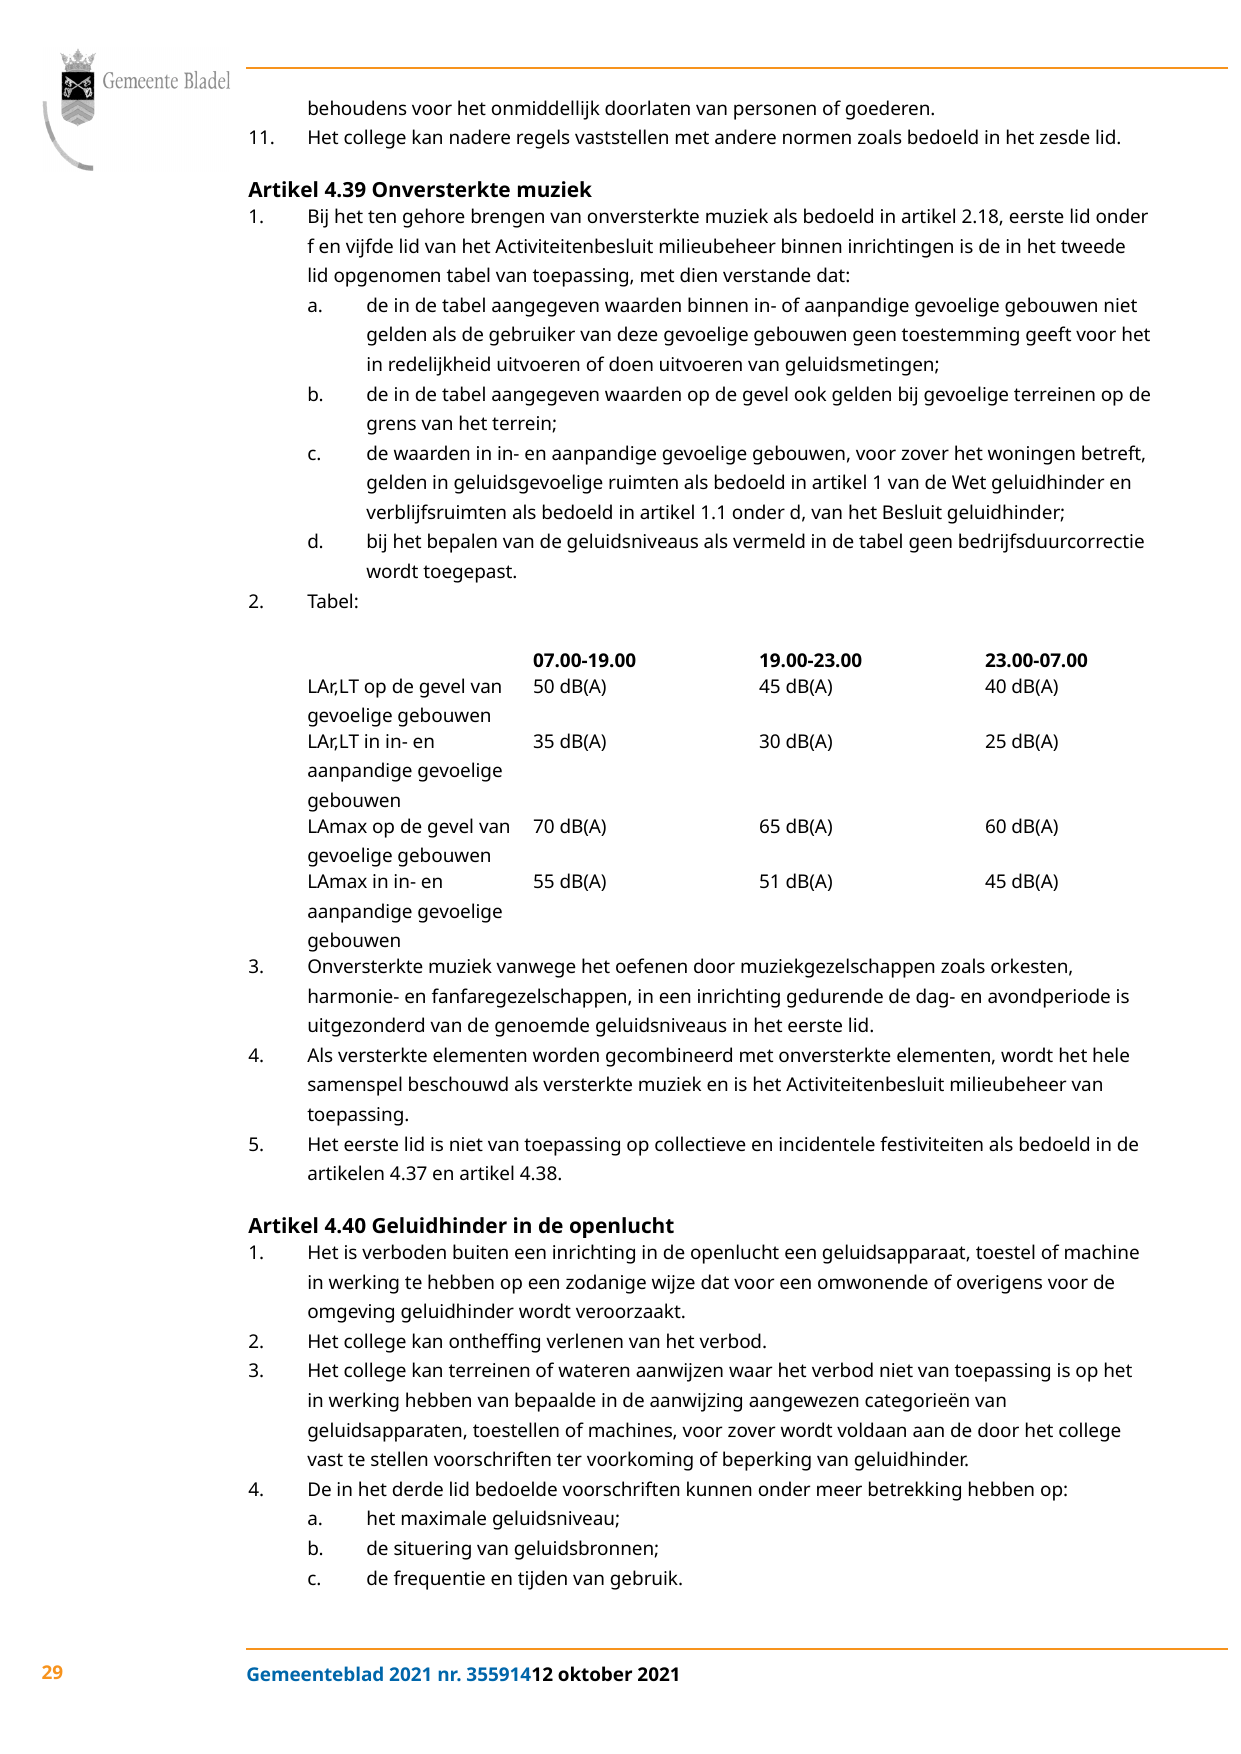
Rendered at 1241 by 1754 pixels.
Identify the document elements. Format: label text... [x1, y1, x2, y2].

list De in het derde lid bedoelde voorschriften kunnen onder meer betrekking hebben op: [248, 1476, 1152, 1502]
table_cell 30 dB(A) [759, 728, 985, 813]
text Artikel 4.39 Onversterkte muziek [248, 175, 1152, 203]
list Onversterkte muziek vanwege het oefenen door muziekgezelschappen zoals orkesten, harmonie- en fanfaregezelschappen, in een inrichting gedurende de dag- en avondperiode is uitgezonderd van de genoemde geluidsniveaus in het eerste lid. [248, 953, 1152, 1038]
table_cell 50 dB(A) [533, 673, 759, 728]
list Het is verboden buiten een inrichting in de openlucht een geluidsapparaat, toestel of machine in werking te hebben op een zodanige wijze dat voor een omwonende of overigens voor de omgeving geluidhinder wordt veroorzaakt. [248, 1239, 1152, 1324]
table_cell LAmax op de gevel van gevoelige gebouwen [307, 813, 533, 868]
list Het college kan nadere regels vaststellen met andere normen zoals bedoeld in het zesde lid. [248, 124, 1152, 150]
table_cell LAr,LT in in- en aanpandige gevoelige gebouwen [307, 728, 533, 813]
list het maximale geluidsniveau; [307, 1506, 1152, 1531]
list Tabel: [248, 588, 1152, 613]
list Het college kan ontheffing verlenen van het verbod. [248, 1328, 1152, 1354]
list Als versterkte elementen worden gecombineerd met onversterkte elementen, wordt het hele samenspel beschouwd als versterkte muziek en is het Activiteitenbesluit milieubeheer van toepassing. [248, 1042, 1152, 1127]
list bij het bepalen van de geluidsniveaus als vermeld in de tabel geen bedrijfsduurcorrectie wordt toegepast. [307, 529, 1152, 584]
table_cell 51 dB(A) [759, 868, 985, 953]
text Artikel 4.40 Geluidhinder in de openlucht [248, 1211, 1152, 1239]
table_cell 45 dB(A) [759, 673, 985, 728]
list de situering van geluidsbronnen; [307, 1535, 1152, 1561]
table_cell 35 dB(A) [533, 728, 759, 813]
list Het college kan terreinen of wateren aanwijzen waar het verbod niet van toepassing is op het in werking hebben van bepaalde in de aanwijzing aangewezen categorieën van geluidsapparaten, toestellen of machines, voor zover wordt voldaan aan de door het college vast te stellen voorschriften ter voorkoming of beperking van geluidhinder. [248, 1358, 1152, 1472]
table_header [307, 647, 533, 673]
list de frequentie en tijden van gebruik. [307, 1565, 1152, 1590]
table_cell 65 dB(A) [759, 813, 985, 868]
table_cell LAmax in in- en aanpandige gevoelige gebouwen [307, 868, 533, 953]
list de waarden in in- en aanpandige gevoelige gebouwen, voor zover het woningen betreft, gelden in geluidsgevoelige ruimten als bedoeld in artikel 1 van de Wet geluidhinder en verblijfsruimten als bedoeld in artikel 1.1 onder d, van het Besluit geluidhinder; [307, 440, 1152, 525]
table_cell 60 dB(A) [985, 813, 1211, 868]
table_cell 45 dB(A) [985, 868, 1211, 953]
list Het eerste lid is niet van toepassing op collectieve en incidentele festiviteiten als bedoeld in de artikelen 4.37 en artikel 4.38. [248, 1131, 1152, 1186]
table_cell 40 dB(A) [985, 673, 1211, 728]
list behoudens voor het onmiddellijk doorlaten van personen of goederen. [248, 95, 1152, 121]
list de in de tabel aangegeven waarden op de gevel ook gelden bij gevoelige terreinen op de grens van het terrein; [307, 381, 1152, 436]
table_cell 25 dB(A) [985, 728, 1211, 813]
table_header 19.00-23.00 [759, 647, 985, 673]
table_header 23.00-07.00 [985, 647, 1211, 673]
picture [41, 47, 231, 172]
table_cell 70 dB(A) [533, 813, 759, 868]
table_cell LAr,LT op de gevel van gevoelige gebouwen [307, 673, 533, 728]
table_cell 55 dB(A) [533, 868, 759, 953]
table_header 07.00-19.00 [533, 647, 759, 673]
list Bij het ten gehore brengen van onversterkte muziek als bedoeld in artikel 2.18, eerste lid onder f en vijfde lid van het Activiteitenbesluit milieubeheer binnen inrichtingen is de in het tweede lid opgenomen tabel van toepassing, met dien verstande dat: [248, 203, 1152, 288]
list de in de tabel aangegeven waarden binnen in- of aanpandige gevoelige gebouwen niet gelden als de gebruiker van deze gevoelige gebouwen geen toestemming geeft voor het in redelijkheid uitvoeren of doen uitvoeren van geluidsmetingen; [307, 292, 1152, 377]
